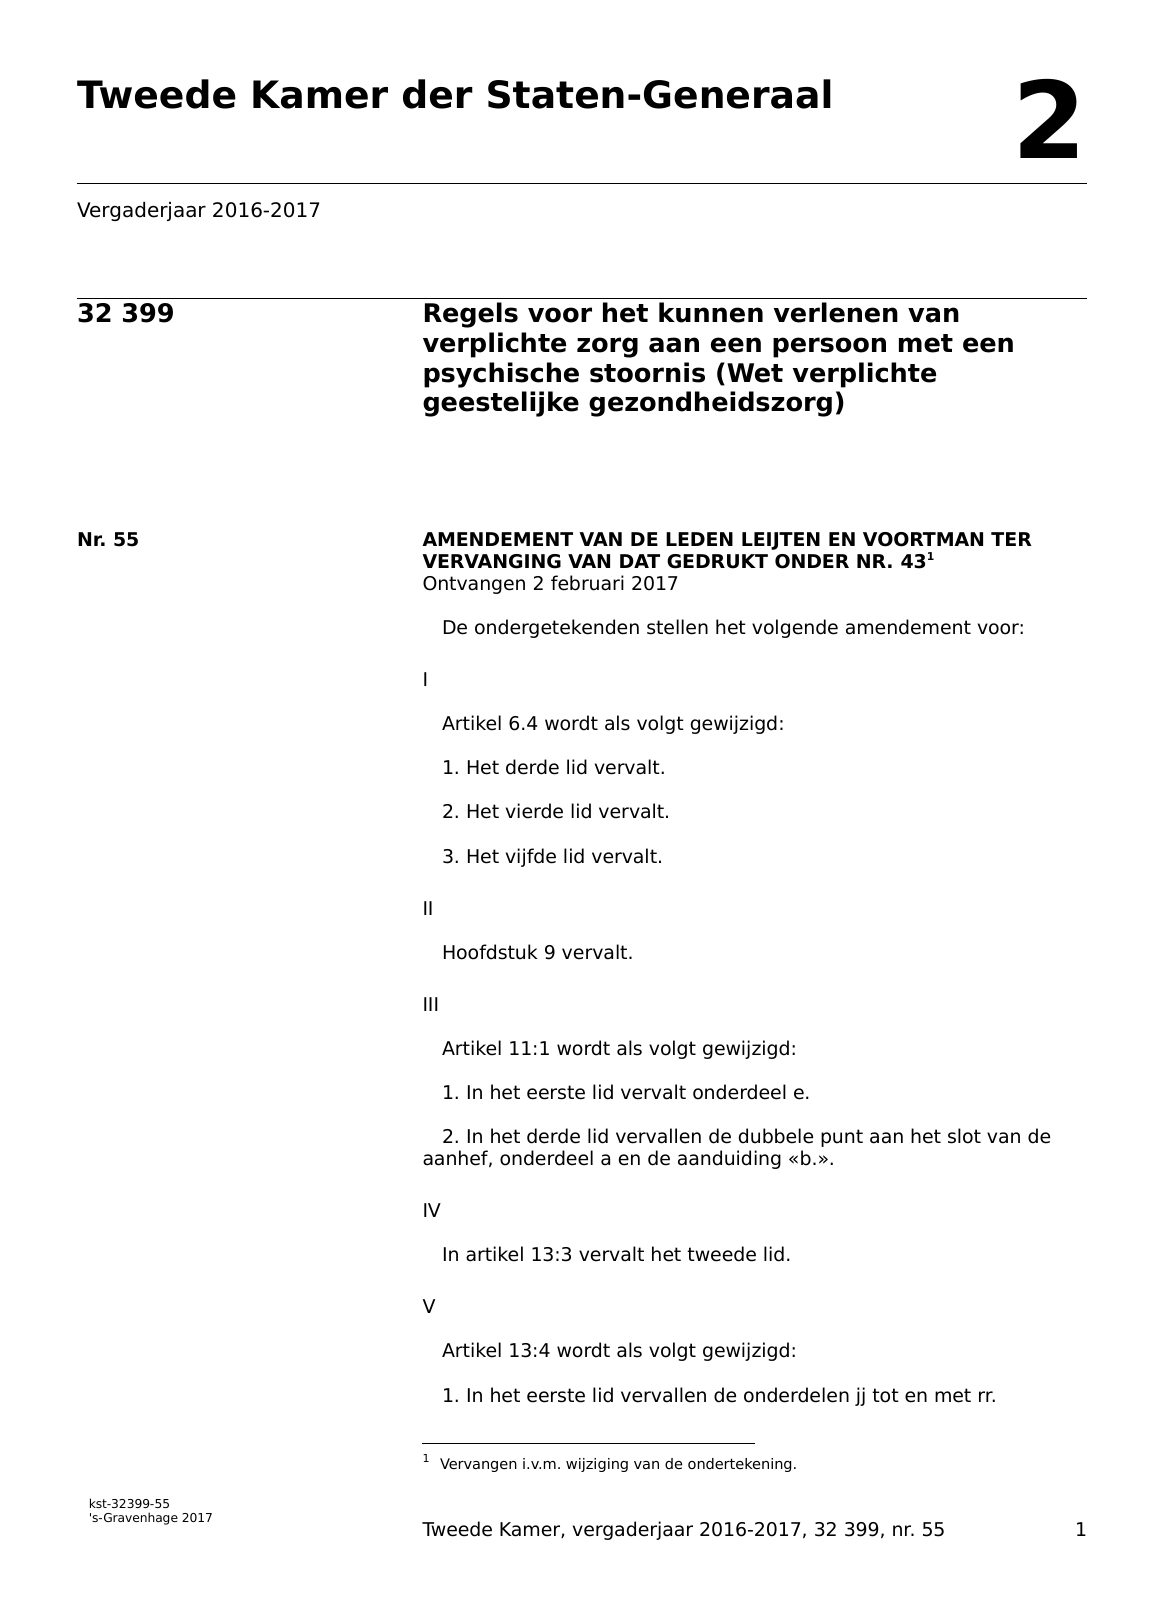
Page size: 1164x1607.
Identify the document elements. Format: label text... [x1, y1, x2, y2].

text Artikel 11:1 wordt als volgt gewijzigd: [422, 1038, 1087, 1060]
table_header 2 [886, 59, 1087, 183]
text 1. In het eerste lid vervalt onderdeel e. [422, 1082, 1087, 1104]
table_cell Vergaderjaar 2016-2017 [77, 184, 1087, 298]
text 1. Het derde lid vervalt. [422, 757, 1087, 779]
text Artikel 6.4 wordt als volgt gewijzigd: [422, 713, 1087, 735]
text 's-Gravenhage 2017 [88, 1511, 323, 1525]
text Artikel 13:4 wordt als volgt gewijzigd: [422, 1340, 1087, 1362]
text 1. In het eerste lid vervallen de onderdelen jj tot en met rr. [422, 1384, 1087, 1407]
subtitle V [422, 1296, 1087, 1318]
text De ondergetekenden stellen het volgende amendement voor: [422, 617, 1087, 639]
text Ontvangen 2 februari 2017 [422, 573, 1087, 595]
subtitle IV [422, 1200, 1087, 1222]
subtitle 32 399 Regels voor het kunnen verlenen van verplichte zorg aan een persoon met een psychische stoornis (Wet verplichte geestelijke gezondheidszorg) [77, 299, 1087, 418]
text 2. Het vierde lid vervalt. [422, 801, 1087, 823]
subtitle III [422, 994, 1087, 1016]
text In artikel 13:3 vervalt het tweede lid. [422, 1244, 1087, 1266]
table_header Tweede Kamer der Staten-Generaal [77, 59, 886, 183]
text Hoofdstuk 9 vervalt. [422, 942, 1087, 964]
text Vervangen i.v.m. wijziging van de ondertekening. [422, 1452, 1087, 1474]
subtitle Nr. 55 AMENDEMENT VAN DE LEDEN LEIJTEN EN VOORTMAN TER VERVANGING VAN DAT GEDRUKT ONDER NR. 43 [77, 529, 1087, 573]
subtitle I [422, 669, 1087, 691]
text 3. Het vijfde lid vervalt. [422, 846, 1087, 867]
text kst-32399-55 [88, 1497, 323, 1511]
subtitle II [422, 897, 1087, 919]
text 2. In het derde lid vervallen de dubbele punt aan het slot van de aanhef, onderdeel a en de aanduiding «b.». [422, 1126, 1087, 1170]
